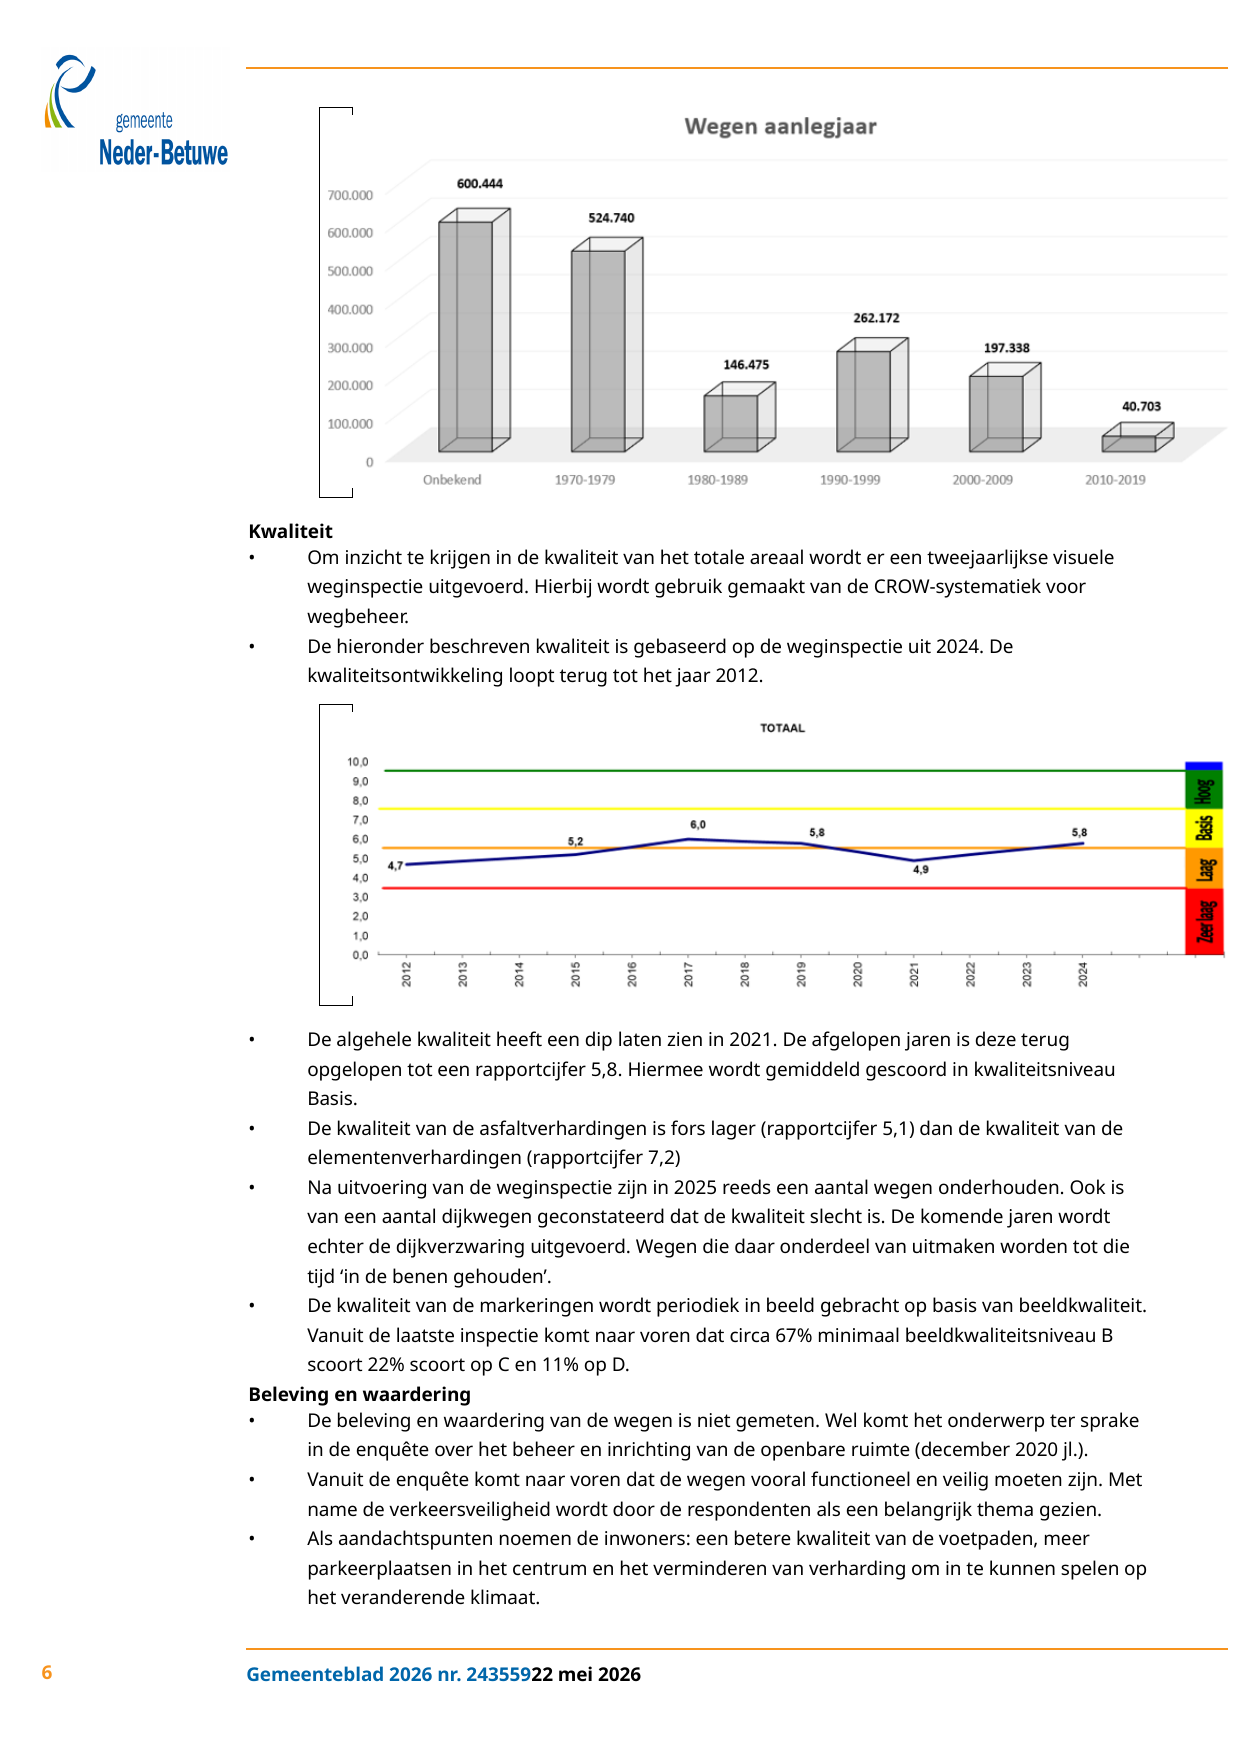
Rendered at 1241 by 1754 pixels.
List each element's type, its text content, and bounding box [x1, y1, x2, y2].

picture [41, 47, 231, 172]
list De kwaliteit van de asfaltverhardingen is fors lager (rapportcijfer 5,1) dan de kwaliteit van de elementenverhardingen (rapportcijfer 7,2) [248, 1115, 1152, 1170]
list De hieronder beschreven kwaliteit is gebaseerd op de weginspectie uit 2024. De kwaliteitsontwikkeling loopt terug tot het jaar 2012. [248, 633, 1152, 688]
list De beleving en waardering van de wegen is niet gemeten. Wel komt het onderwerp ter sprake in de enquête over het beheer en inrichting van de openbare ruimte (december 2020 jl.). [248, 1407, 1152, 1462]
list Na uitvoering van de weginspectie zijn in 2025 reeds een aantal wegen onderhouden. Ook is van een aantal dijkwegen geconstateerd dat de kwaliteit slecht is. De komende jaren wordt echter de dijkverzwaring uitgevoerd. Wegen die daar onderdeel van uitmaken worden tot die tijd ‘in de benen gehouden’. [248, 1174, 1152, 1289]
list De kwaliteit van de markeringen wordt periodiek in beeld gebracht op basis van beeldkwaliteit. Vanuit de laatste inspectie komt naar voren dat circa 67% minimaal beeldkwaliteitsniveau B scoort 22% scoort op C en 11% op D. [248, 1292, 1152, 1377]
text Kwaliteit [248, 518, 1152, 544]
picture [327, 115, 1232, 488]
list Vanuit de enquête komt naar voren dat de wegen vooral functioneel en veilig moeten zijn. Met name de verkeersveiligheid wordt door de respondenten als een belangrijk thema gezien. [248, 1466, 1152, 1521]
list Om inzicht te krijgen in de kwaliteit van het totale areaal wordt er een tweejaarlijkse visuele weginspectie uitgevoerd. Hierbij wordt gebruik gemaakt van de CROW-systematiek voor wegbeheer. [248, 544, 1152, 629]
list Als aandachtspunten noemen de inwoners: een betere kwaliteit van de voetpaden, meer parkeerplaatsen in het centrum en het verminderen van verharding om in te kunnen spelen op het veranderende klimaat. [248, 1525, 1152, 1610]
list De algehele kwaliteit heeft een dip laten zien in 2021. De afgelopen jaren is deze terug opgelopen tot een rapportcijfer 5,8. Hiermee wordt gemiddeld gescoord in kwaliteitsniveau Basis. [248, 1026, 1152, 1111]
picture [327, 712, 1232, 996]
text Beleving en waardering [248, 1381, 1152, 1407]
